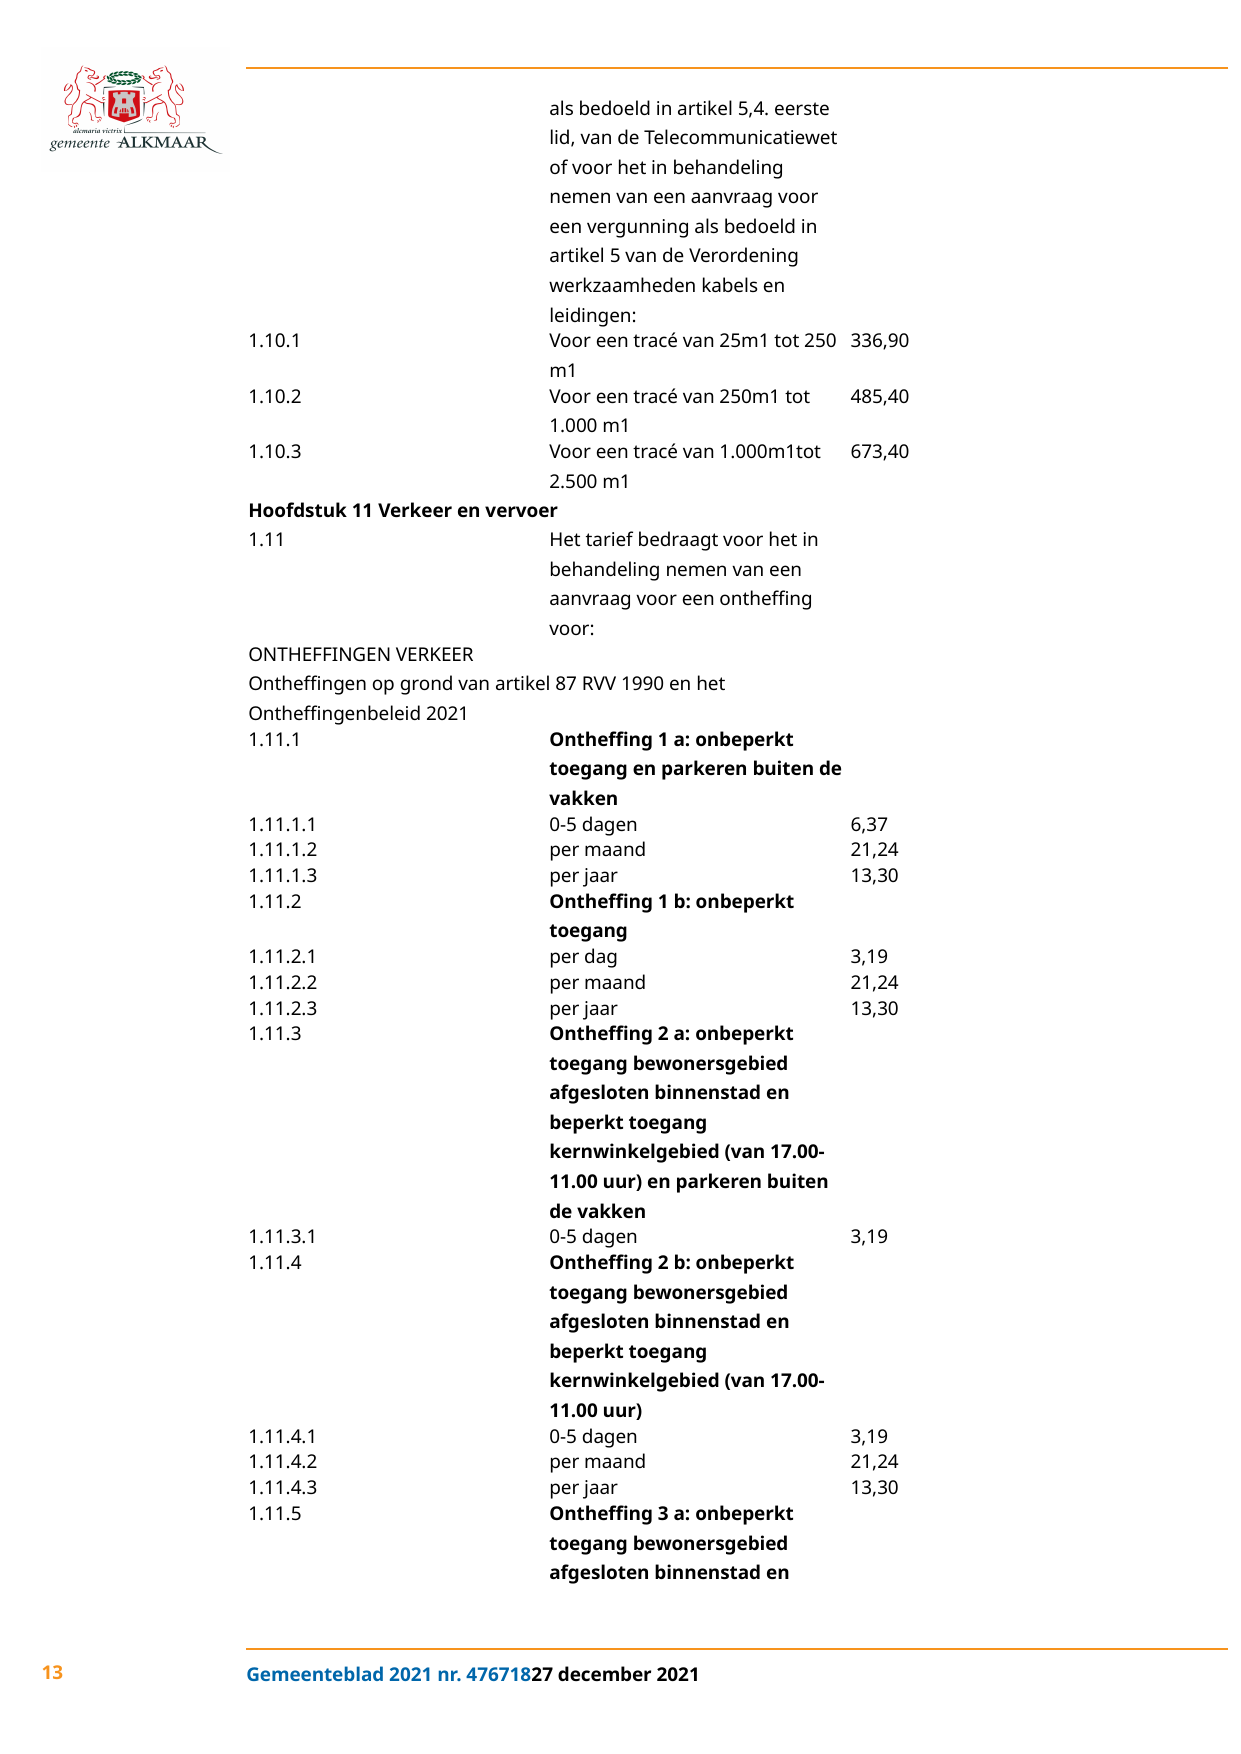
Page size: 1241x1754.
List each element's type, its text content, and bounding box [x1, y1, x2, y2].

table_cell 3,19 [850, 1423, 1152, 1449]
table_cell per maand [549, 969, 850, 995]
table_cell [850, 1249, 1152, 1423]
table_cell Ontheffing 1 a: onbeperkt toegang en parkeren buiten de vakken [549, 726, 850, 811]
table_cell 1.11.4.3 [248, 1475, 549, 1500]
table_cell per dag [549, 943, 850, 969]
table_cell 1.11.2.1 [248, 943, 549, 969]
table_header [248, 95, 549, 328]
table_cell [850, 726, 1152, 811]
table_cell Ontheffing 3 a: onbeperkt toegang bewonersgebied afgesloten binnenstad en [549, 1500, 850, 1585]
table_cell 0-5 dagen [549, 811, 850, 836]
table_cell 21,24 [850, 969, 1152, 995]
table_cell Voor een tracé van 25m1 tot 250 m1 [549, 328, 850, 383]
table_cell Ontheffing 2 b: onbeperkt toegang bewonersgebied afgesloten binnenstad en beperkt toegang kernwinkelgebied (van 17.00-11.00 uur) [549, 1249, 850, 1423]
table_header [850, 526, 1152, 641]
table_cell 1.10.1 [248, 328, 549, 383]
table_cell 336,90 [850, 328, 1152, 383]
table_cell per maand [549, 1449, 850, 1474]
table_cell 3,19 [850, 1224, 1152, 1249]
table_header als bedoeld in artikel 5,4. eerste lid, van de Telecommunicatiewet of voor het in behandeling nemen van een aanvraag voor een vergunning als bedoeld in artikel 5 van de Verordening werkzaamheden kabels en leidingen: [549, 95, 850, 328]
table_cell 1.10.2 [248, 383, 549, 438]
table_cell 13,30 [850, 1475, 1152, 1500]
table_cell 1.11.2 [248, 888, 549, 943]
table_cell 1.11.1.2 [248, 836, 549, 862]
table_cell [850, 888, 1152, 943]
table_cell 1.11.3 [248, 1020, 549, 1224]
table_cell 1.11.1.3 [248, 862, 549, 888]
table_cell Ontheffing 1 b: onbeperkt toegang [549, 888, 850, 943]
table_header Het tarief bedraagt voor het in behandeling nemen van een aanvraag voor een ontheffing voor: [549, 526, 850, 641]
text Hoofdstuk 11 Verkeer en vervoer [248, 497, 1152, 522]
table_cell [850, 1020, 1152, 1224]
table_cell per jaar [549, 862, 850, 888]
picture [41, 47, 231, 172]
table_cell per jaar [549, 1475, 850, 1500]
table_cell 1.10.3 [248, 438, 549, 493]
table_cell Voor een tracé van 1.000m1tot 2.500 m1 [549, 438, 850, 493]
table_cell 3,19 [850, 943, 1152, 969]
table_cell 1.11.2.3 [248, 995, 549, 1020]
table_header [850, 95, 1152, 328]
table_cell 21,24 [850, 836, 1152, 862]
table_cell per jaar [549, 995, 850, 1020]
table_cell 6,37 [850, 811, 1152, 836]
table_cell 0-5 dagen [549, 1423, 850, 1449]
table_header 1.11 [248, 526, 549, 641]
table_cell ONTHEFFINGEN VERKEER Ontheffingen op grond van artikel 87 RVV 1990 en het Ontheffingenbeleid 2021 [248, 641, 850, 726]
table_cell 13,30 [850, 995, 1152, 1020]
table_cell per maand [549, 836, 850, 862]
table_cell 485,40 [850, 383, 1152, 438]
table_cell 1.11.4.2 [248, 1449, 549, 1474]
table_cell 0-5 dagen [549, 1224, 850, 1249]
table_cell 1.11.4.1 [248, 1423, 549, 1449]
table_cell 1.11.1.1 [248, 811, 549, 836]
table_cell 1.11.5 [248, 1500, 549, 1585]
table_cell Voor een tracé van 250m1 tot 1.000 m1 [549, 383, 850, 438]
table_cell 673,40 [850, 438, 1152, 493]
table_cell [850, 1500, 1152, 1585]
table_cell 1.11.1 [248, 726, 549, 811]
table_cell [850, 641, 1152, 726]
table_cell Ontheffing 2 a: onbeperkt toegang bewonersgebied afgesloten binnenstad en beperkt toegang kernwinkelgebied (van 17.00-11.00 uur) en parkeren buiten de vakken [549, 1020, 850, 1224]
table_cell 13,30 [850, 862, 1152, 888]
table_cell 1.11.4 [248, 1249, 549, 1423]
table_cell 21,24 [850, 1449, 1152, 1474]
table_cell 1.11.3.1 [248, 1224, 549, 1249]
table_cell 1.11.2.2 [248, 969, 549, 995]
